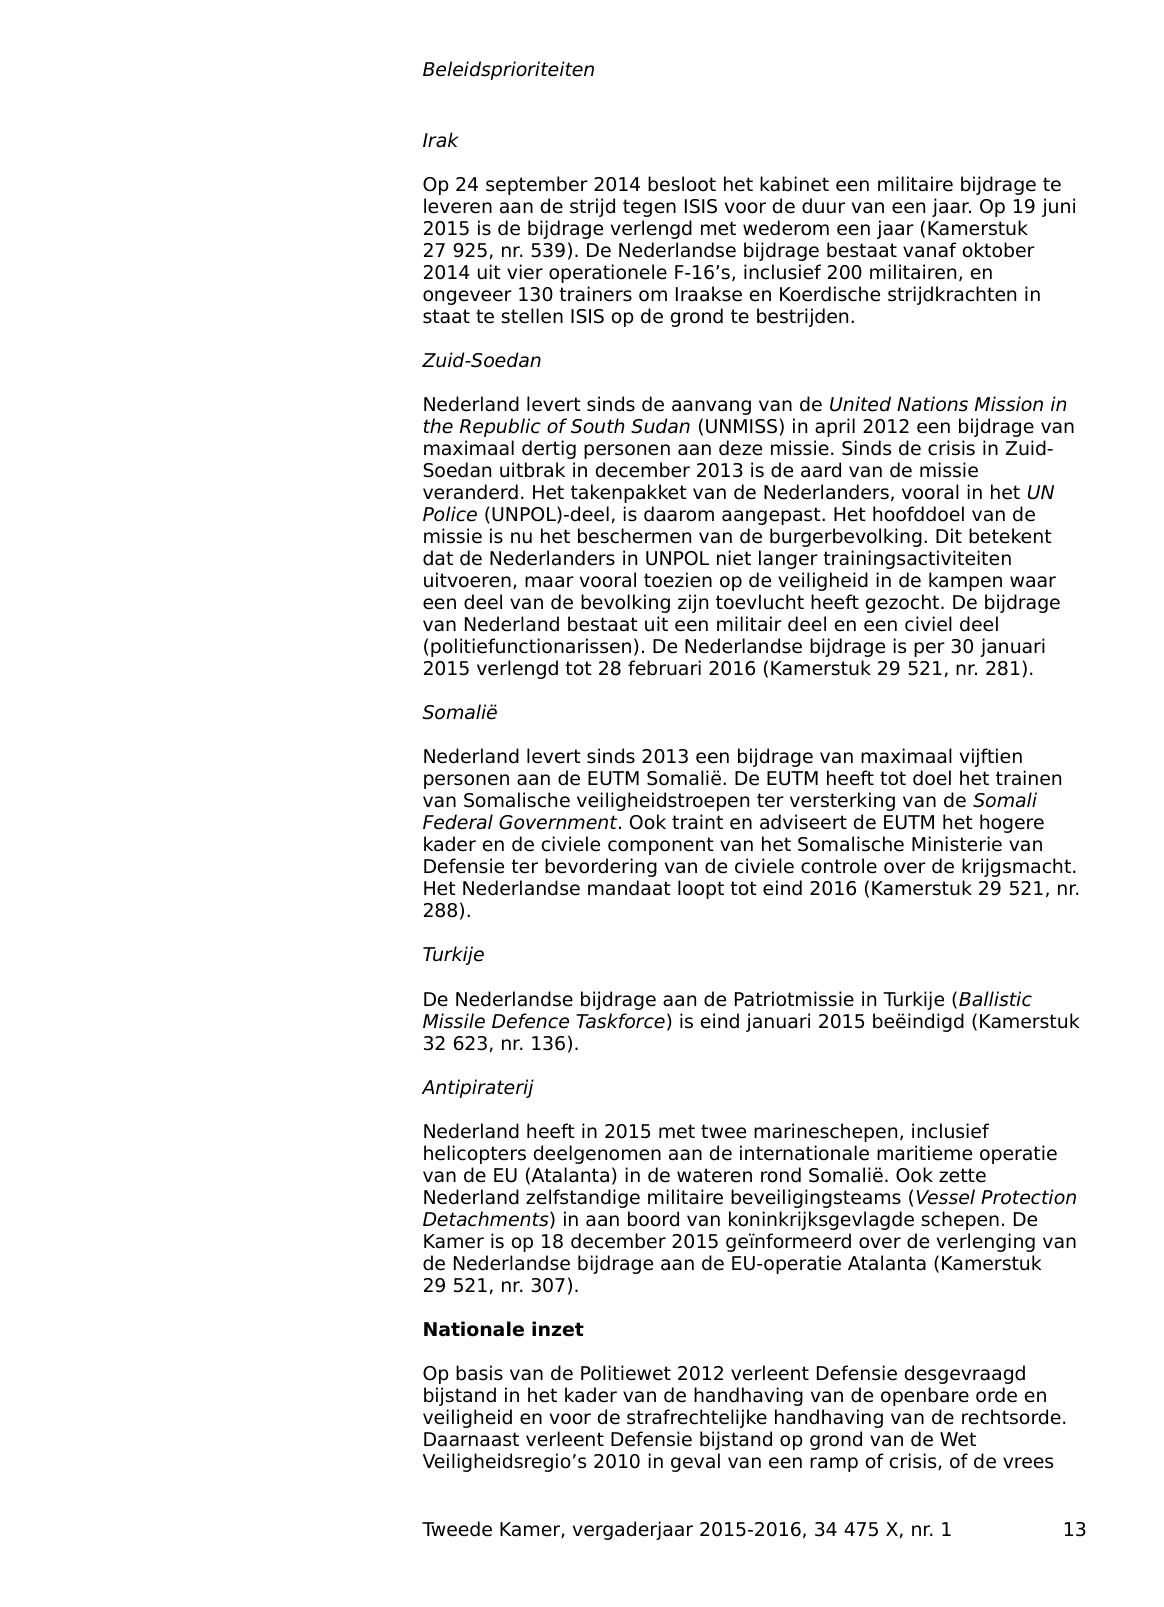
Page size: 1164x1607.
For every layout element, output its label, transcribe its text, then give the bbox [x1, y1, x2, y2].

subtitle Zuid-Soedan [422, 350, 1087, 372]
subtitle Antipiraterij [422, 1077, 1087, 1099]
text Nederland levert sinds 2013 een bijdrage van maximaal vijftien personen aan de EUTM Somalië. De EUTM heeft tot doel het trainen van Somalische veiligheidstroepen ter versterking van de Somali Federal Government. Ook traint en adviseert de EUTM het hogere kader en de civiele component van het Somalische Ministerie van Defensie ter bevordering van de civiele controle over de krijgsmacht. Het Nederlandse mandaat loopt tot eind 2016 (Kamerstuk 29 521, nr. 288). [422, 746, 1087, 922]
subtitle Nationale inzet [422, 1319, 1087, 1341]
subtitle Somalië [422, 702, 1087, 724]
text Nederland levert sinds de aanvang van de United Nations Mission in the Republic of South Sudan (UNMISS) in april 2012 een bijdrage van maximaal dertig personen aan deze missie. Sinds de crisis in Zuid-Soedan uitbrak in december 2013 is de aard van de missie veranderd. Het takenpakket van de Nederlanders, vooral in het UN Police (UNPOL)-deel, is daarom aangepast. Het hoofddoel van de missie is nu het beschermen van de burgerbevolking. Dit betekent dat de Nederlanders in UNPOL niet langer trainingsactiviteiten uitvoeren, maar vooral toezien op de veiligheid in de kampen waar een deel van de bevolking zijn toevlucht heeft gezocht. De bijdrage van Nederland bestaat uit een militair deel en een civiel deel (politiefunctionarissen). De Nederlandse bijdrage is per 30 januari 2015 verlengd tot 28 februari 2016 (Kamerstuk 29 521, nr. 281). [422, 394, 1087, 680]
text Nederland heeft in 2015 met twee marineschepen, inclusief helicopters deelgenomen aan de internationale maritieme operatie van de EU (Atalanta) in de wateren rond Somalië. Ook zette Nederland zelfstandige militaire beveiligingsteams (Vessel Protection Detachments) in aan boord van koninkrijksgevlagde schepen. De Kamer is op 18 december 2015 geïnformeerd over de verlenging van de Nederlandse bijdrage aan de EU-operatie Atalanta (Kamerstuk 29 521, nr. 307). [422, 1121, 1087, 1297]
text Op basis van de Politiewet 2012 verleent Defensie desgevraagd bijstand in het kader van de handhaving van de openbare orde en veiligheid en voor de strafrechtelijke handhaving van de rechtsorde. Daarnaast verleent Defensie bijstand op grond van de Wet Veiligheidsregio’s 2010 in geval van een ramp of crisis, of de vrees [422, 1363, 1087, 1473]
subtitle Turkije [422, 944, 1087, 966]
subtitle Irak [422, 130, 1087, 152]
text De Nederlandse bijdrage aan de Patriotmissie in Turkije (Ballistic Missile Defence Taskforce) is eind januari 2015 beëindigd (Kamerstuk 32 623, nr. 136). [422, 988, 1087, 1054]
text Op 24 september 2014 besloot het kabinet een militaire bijdrage te leveren aan de strijd tegen ISIS voor de duur van een jaar. Op 19 juni 2015 is de bijdrage verlengd met wederom een jaar (Kamerstuk 27 925, nr. 539). De Nederlandse bijdrage bestaat vanaf oktober 2014 uit vier operationele F-16’s, inclusief 200 militairen, en ongeveer 130 trainers om Iraakse en Koerdische strijdkrachten in staat te stellen ISIS op de grond te bestrijden. [422, 174, 1087, 328]
